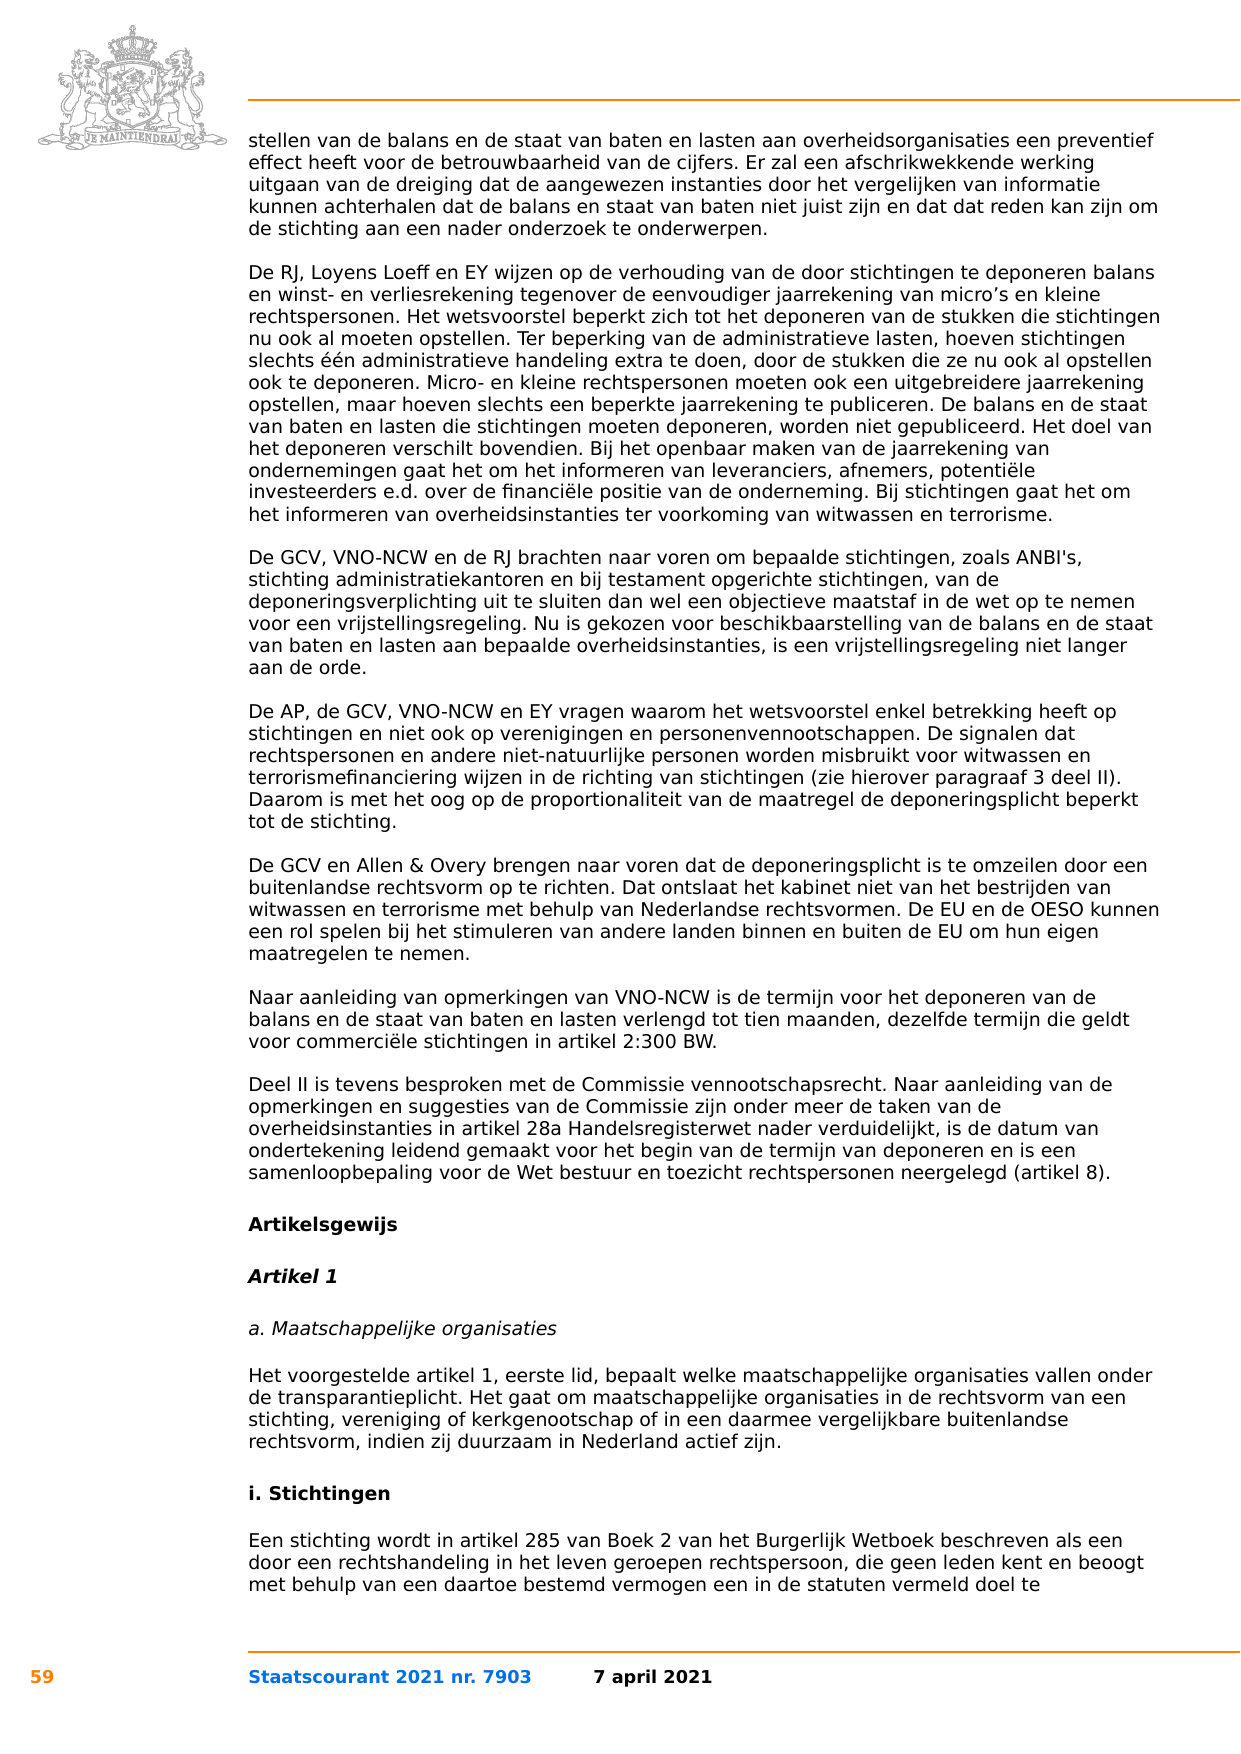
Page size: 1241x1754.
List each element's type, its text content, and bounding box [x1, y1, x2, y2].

text De GCV, VNO-NCW en de RJ brachten naar voren om bepaalde stichtingen, zoals ANBI's, stichting administratiekantoren en bij testament opgerichte stichtingen, van de deponeringsverplichting uit te sluiten dan wel een objectieve maatstaf in de wet op te nemen voor een vrijstellingsregeling. Nu is gekozen voor beschikbaarstelling van de balans en de staat van baten en lasten aan bepaalde overheidsinstanties, is een vrijstellingsregeling niet langer aan de orde. [248, 547, 1163, 679]
text De AP, de GCV, VNO-NCW en EY vragen waarom het wetsvoorstel enkel betrekking heeft op stichtingen en niet ook op verenigingen en personenvennootschappen. De signalen dat rechtspersonen en andere niet-natuurlijke personen worden misbruikt voor witwassen en terrorismefinanciering wijzen in de richting van stichtingen (zie hierover paragraaf 3 deel II). Daarom is met het oog op de proportionaliteit van de maatregel de deponeringsplicht beperkt tot de stichting. [248, 701, 1163, 833]
text De GCV en Allen & Overy brengen naar voren dat de deponeringsplicht is te omzeilen door een buitenlandse rechtsvorm op te richten. Dat ontslaat het kabinet niet van het bestrijden van witwassen en terrorisme met behulp van Nederlandse rechtsvormen. De EU en de OESO kunnen een rol spelen bij het stimuleren van andere landen binnen en buiten de EU om hun eigen maatregelen te nemen. [248, 855, 1163, 965]
subtitle Artikelsgewijs [248, 1214, 1163, 1236]
text De RJ, Loyens Loeff en EY wijzen op de verhouding van de door stichtingen te deponeren balans en winst- en verliesrekening tegenover de eenvoudiger jaarrekening van micro’s en kleine rechtspersonen. Het wetsvoorstel beperkt zich tot het deponeren van de stukken die stichtingen nu ook al moeten opstellen. Ter beperking van de administratieve lasten, hoeven stichtingen slechts één administratieve handeling extra te doen, door de stukken die ze nu ook al opstellen ook te deponeren. Micro- en kleine rechtspersonen moeten ook een uitgebreidere jaarrekening opstellen, maar hoeven slechts een beperkte jaarrekening te publiceren. De balans en de staat van baten en lasten die stichtingen moeten deponeren, worden niet gepubliceerd. Het doel van het deponeren verschilt bovendien. Bij het openbaar maken van de jaarrekening van ondernemingen gaat het om het informeren van leveranciers, afnemers, potentiële investeerders e.d. over de financiële positie van de onderneming. Bij stichtingen gaat het om het informeren van overheidsinstanties ter voorkoming van witwassen en terrorisme. [248, 262, 1163, 525]
text Een stichting wordt in artikel 285 van Boek 2 van het Burgerlijk Wetboek beschreven als een door een rechtshandeling in het leven geroepen rechtspersoon, die geen leden kent en beoogt met behulp van een daartoe bestemd vermogen een in de statuten vermeld doel te [248, 1530, 1163, 1596]
picture [38, 25, 227, 150]
text stellen van de balans en de staat van baten en lasten aan overheidsorganisaties een preventief effect heeft voor de betrouwbaarheid van de cijfers. Er zal een afschrikwekkende werking uitgaan van de dreiging dat de aangewezen instanties door het vergelijken van informatie kunnen achterhalen dat de balans en staat van baten niet juist zijn en dat dat reden kan zijn om de stichting aan een nader onderzoek te onderwerpen. [248, 130, 1163, 240]
subtitle Artikel 1 [248, 1266, 1163, 1288]
subtitle a. Maatschappelijke organisaties [248, 1318, 1163, 1340]
text Het voorgestelde artikel 1, eerste lid, bepaalt welke maatschappelijke organisaties vallen onder de transparantieplicht. Het gaat om maatschappelijke organisaties in de rechtsvorm van een stichting, vereniging of kerkgenootschap of in een daarmee vergelijkbare buitenlandse rechtsvorm, indien zij duurzaam in Nederland actief zijn. [248, 1365, 1163, 1453]
text Naar aanleiding van opmerkingen van VNO-NCW is de termijn voor het deponeren van de balans en de staat van baten en lasten verlengd tot tien maanden, dezelfde termijn die geldt voor commerciële stichtingen in artikel 2:300 BW. [248, 987, 1163, 1052]
text Deel II is tevens besproken met de Commissie vennootschapsrecht. Naar aanleiding van de opmerkingen en suggesties van de Commissie zijn onder meer de taken van de overheidsinstanties in artikel 28a Handelsregisterwet nader verduidelijkt, is de datum van ondertekening leidend gemaakt voor het begin van de termijn van deponeren en is een samenloopbepaling voor de Wet bestuur en toezicht rechtspersonen neergelegd (artikel 8). [248, 1074, 1163, 1184]
subtitle i. Stichtingen [248, 1483, 1163, 1505]
